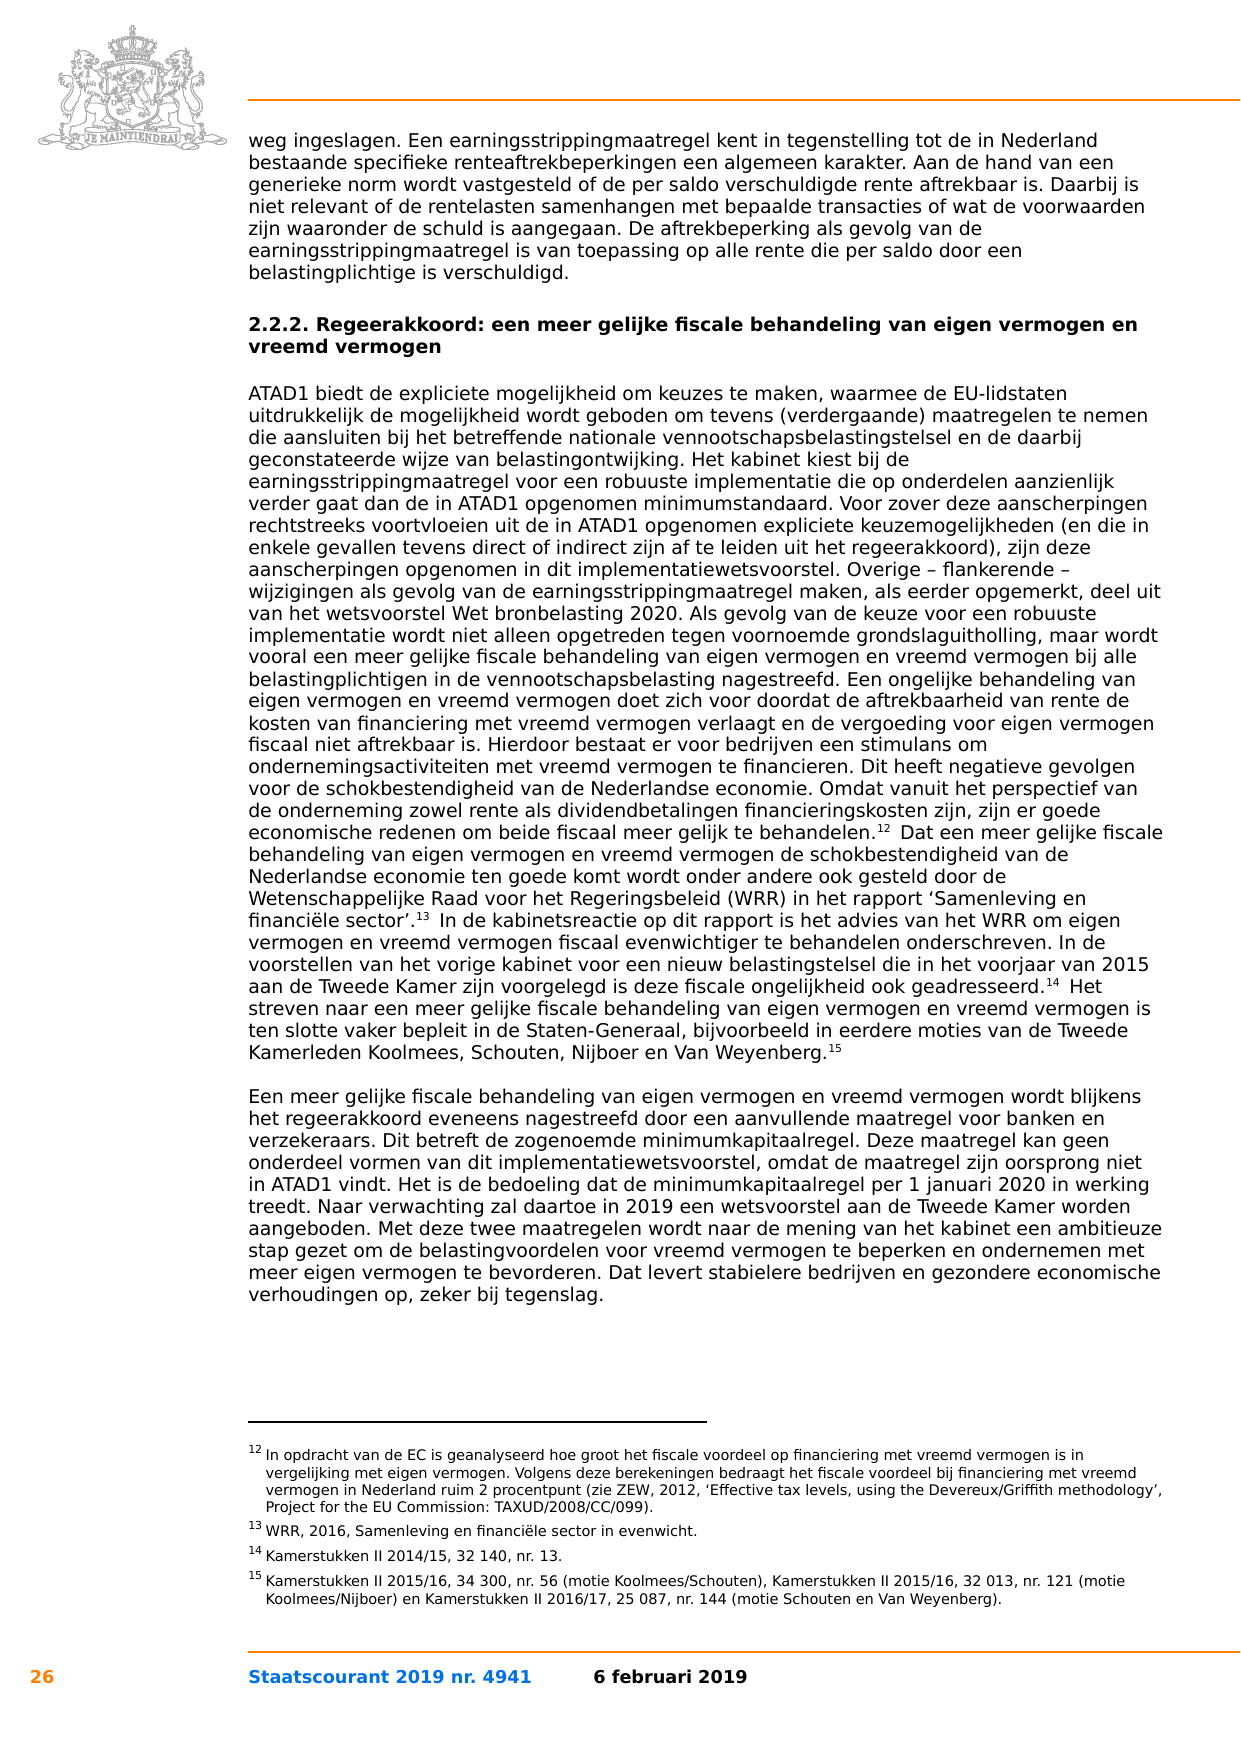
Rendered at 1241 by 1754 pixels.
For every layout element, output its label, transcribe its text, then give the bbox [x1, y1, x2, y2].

text In opdracht van de EC is geanalyseerd hoe groot het fiscale voordeel op financiering met vreemd vermogen is in vergelijking met eigen vermogen. Volgens deze berekeningen bedraagt het fiscale voordeel bij financiering met vreemd vermogen in Nederland ruim 2 procentpunt (zie ZEW, 2012, ‘Effective tax levels, using the Devereux/Griffith methodology’, Project for the EU Commission: TAXUD/2008/CC/099). [248, 1443, 1163, 1516]
text Kamerstukken II 2015/16, 34 300, nr. 56 (motie Koolmees/Schouten), Kamerstukken II 2015/16, 32 013, nr. 121 (motie Koolmees/Nijboer) en Kamerstukken II 2016/17, 25 087, nr. 144 (motie Schouten en Van Weyenberg). [248, 1569, 1163, 1608]
text Een meer gelijke fiscale behandeling van eigen vermogen en vreemd vermogen wordt blijkens het regeerakkoord eveneens nagestreefd door een aanvullende maatregel voor banken en verzekeraars. Dit betreft de zogenoemde minimumkapitaalregel. Deze maatregel kan geen onderdeel vormen van dit implementatiewetsvoorstel, omdat de maatregel zijn oorsprong niet in ATAD1 vindt. Het is de bedoeling dat de minimumkapitaalregel per 1 januari 2020 in werking treedt. Naar verwachting zal daartoe in 2019 een wetsvoorstel aan de Tweede Kamer worden aangeboden. Met deze twee maatregelen wordt naar de mening van het kabinet een ambitieuze stap gezet om de belastingvoordelen voor vreemd vermogen te beperken en ondernemen met meer eigen vermogen te bevorderen. Dat levert stabielere bedrijven en gezondere economische verhoudingen op, zeker bij tegenslag. [248, 1086, 1163, 1306]
text weg ingeslagen. Een earningsstrippingmaatregel kent in tegenstelling tot de in Nederland bestaande specifieke renteaftrekbeperkingen een algemeen karakter. Aan de hand van een generieke norm wordt vastgesteld of de per saldo verschuldigde rente aftrekbaar is. Daarbij is niet relevant of de rentelasten samenhangen met bepaalde transacties of wat de voorwaarden zijn waaronder de schuld is aangegaan. De aftrekbeperking als gevolg van de earningsstrippingmaatregel is van toepassing op alle rente die per saldo door een belastingplichtige is verschuldigd. [248, 130, 1163, 284]
text ATAD1 biedt de expliciete mogelijkheid om keuzes te maken, waarmee de EU-lidstaten uitdrukkelijk de mogelijkheid wordt geboden om tevens (verdergaande) maatregelen te nemen die aansluiten bij het betreffende nationale vennootschapsbelastingstelsel en de daarbij geconstateerde wijze van belastingontwijking. Het kabinet kiest bij de earningsstrippingmaatregel voor een robuuste implementatie die op onderdelen aanzienlijk verder gaat dan de in ATAD1 opgenomen minimumstandaard. Voor zover deze aanscherpingen rechtstreeks voortvloeien uit de in ATAD1 opgenomen expliciete keuzemogelijkheden (en die in enkele gevallen tevens direct of indirect zijn af te leiden uit het regeerakkoord), zijn deze aanscherpingen opgenomen in dit implementatiewetsvoorstel. Overige – flankerende – wijzigingen als gevolg van de earningsstrippingmaatregel maken, als eerder opgemerkt, deel uit van het wetsvoorstel Wet bronbelasting 2020. Als gevolg van de keuze voor een robuuste implementatie wordt niet alleen opgetreden tegen voornoemde grondslaguitholling, maar wordt vooral een meer gelijke fiscale behandeling van eigen vermogen en vreemd vermogen bij alle belastingplichtigen in de vennootschapsbelasting nagestreefd. Een ongelijke behandeling van eigen vermogen en vreemd vermogen doet zich voor doordat de aftrekbaarheid van rente de kosten van financiering met vreemd vermogen verlaagt en de vergoeding voor eigen vermogen fiscaal niet aftrekbaar is. Hierdoor bestaat er voor bedrijven een stimulans om ondernemingsactiviteiten met vreemd vermogen te financieren. Dit heeft negatieve gevolgen voor de schokbestendigheid van de Nederlandse economie. Omdat vanuit het perspectief van de onderneming zowel rente als dividendbetalingen financieringskosten zijn, zijn er goede economische redenen om beide fiscaal meer gelijk te behandelen. Dat een meer gelijke fiscale behandeling van eigen vermogen en vreemd vermogen de schokbestendigheid van de Nederlandse economie ten goede komt wordt onder andere ook gesteld door de Wetenschappelijke Raad voor het Regeringsbeleid (WRR) in het rapport ‘Samenleving en financiële sector’. In de kabinetsreactie op dit rapport is het advies van het WRR om eigen vermogen en vreemd vermogen fiscaal evenwichtiger te behandelen onderschreven. In de voorstellen van het vorige kabinet voor een nieuw belastingstelsel die in het voorjaar van 2015 aan de Tweede Kamer zijn voorgelegd is deze fiscale ongelijkheid ook geadresseerd. Het streven naar een meer gelijke fiscale behandeling van eigen vermogen en vreemd vermogen is ten slotte vaker bepleit in de Staten-Generaal, bijvoorbeeld in eerdere moties van de Tweede Kamerleden Koolmees, Schouten, Nijboer en Van Weyenberg. [248, 383, 1163, 1064]
text Kamerstukken II 2014/15, 32 140, nr. 13. [248, 1544, 1163, 1566]
subtitle 2.2.2. Regeerakkoord: een meer gelijke fiscale behandeling van eigen vermogen en vreemd vermogen [248, 314, 1163, 358]
text WRR, 2016, Samenleving en financiële sector in evenwicht. [248, 1519, 1163, 1541]
picture [38, 25, 227, 150]
